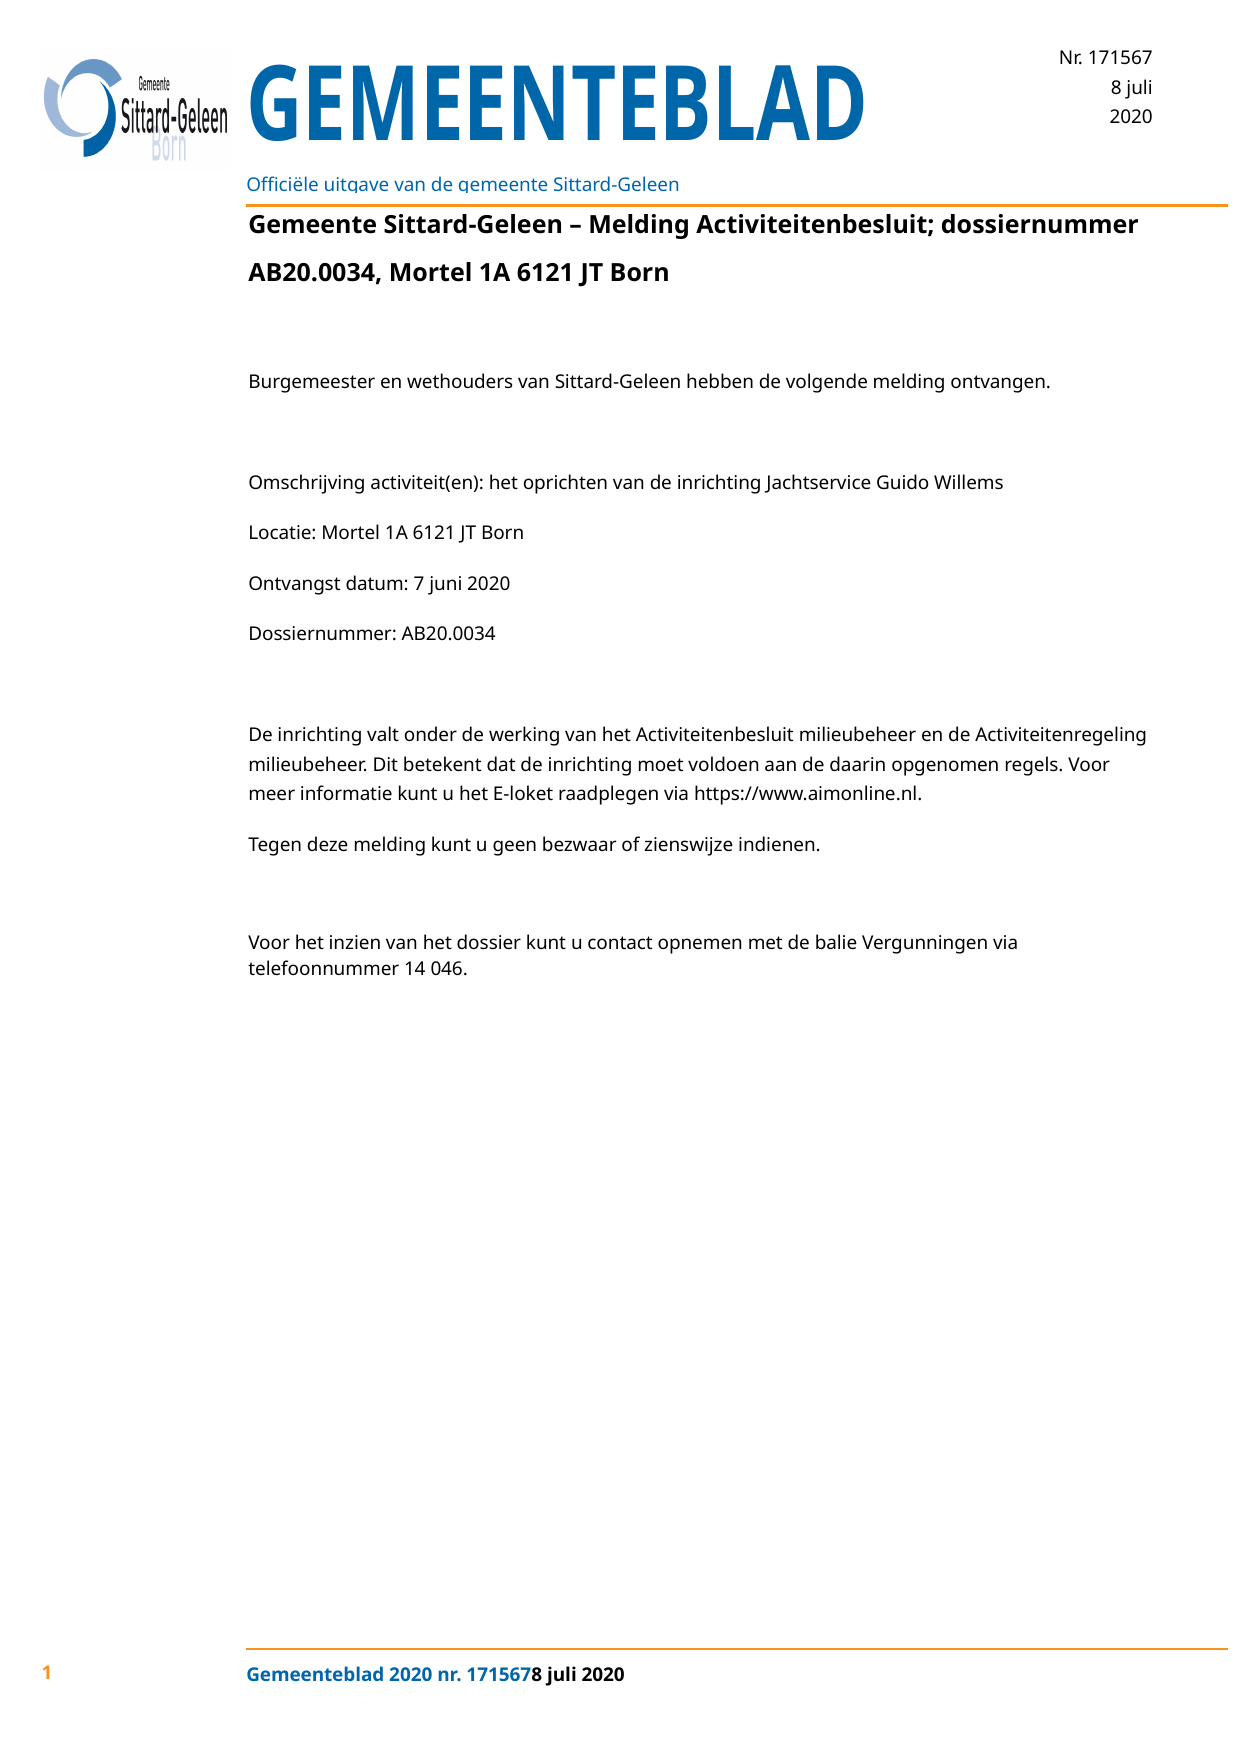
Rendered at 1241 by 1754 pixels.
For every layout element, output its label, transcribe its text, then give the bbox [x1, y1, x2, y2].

text Locatie: Mortel 1A 6121 JT Born [248, 519, 1152, 545]
text Ontvangst datum: 7 juni 2020 [248, 570, 1152, 596]
text Burgemeester en wethouders van Sittard-Geleen hebben de volgende melding ontvangen. [248, 368, 1152, 394]
text Omschrijving activiteit(en): het oprichten van de inrichting Jachtservice Guido Willems [248, 469, 1152, 495]
text Tegen deze melding kunt u geen bezwaar of zienswijze indienen. [248, 831, 1152, 857]
text Voor het inzien van het dossier kunt u contact opnemen met de balie Vergunningen via telefoonnummer 14 046. [248, 929, 1152, 981]
text Gemeente Sittard-Geleen – Melding Activiteitenbesluit; dossiernummer AB20.0034, Mortel 1A 6121 JT Born [248, 207, 1152, 288]
text De inrichting valt onder de werking van het Activiteitenbesluit milieubeheer en de Activiteitenregeling milieubeheer. Dit betekent dat de inrichting moet voldoen aan de daarin opgenomen regels. Voor meer informatie kunt u het E-loket raadplegen via https://www.aimonline.nl. [248, 721, 1152, 806]
text Dossiernummer: AB20.0034 [248, 620, 1152, 646]
picture [41, 47, 231, 172]
